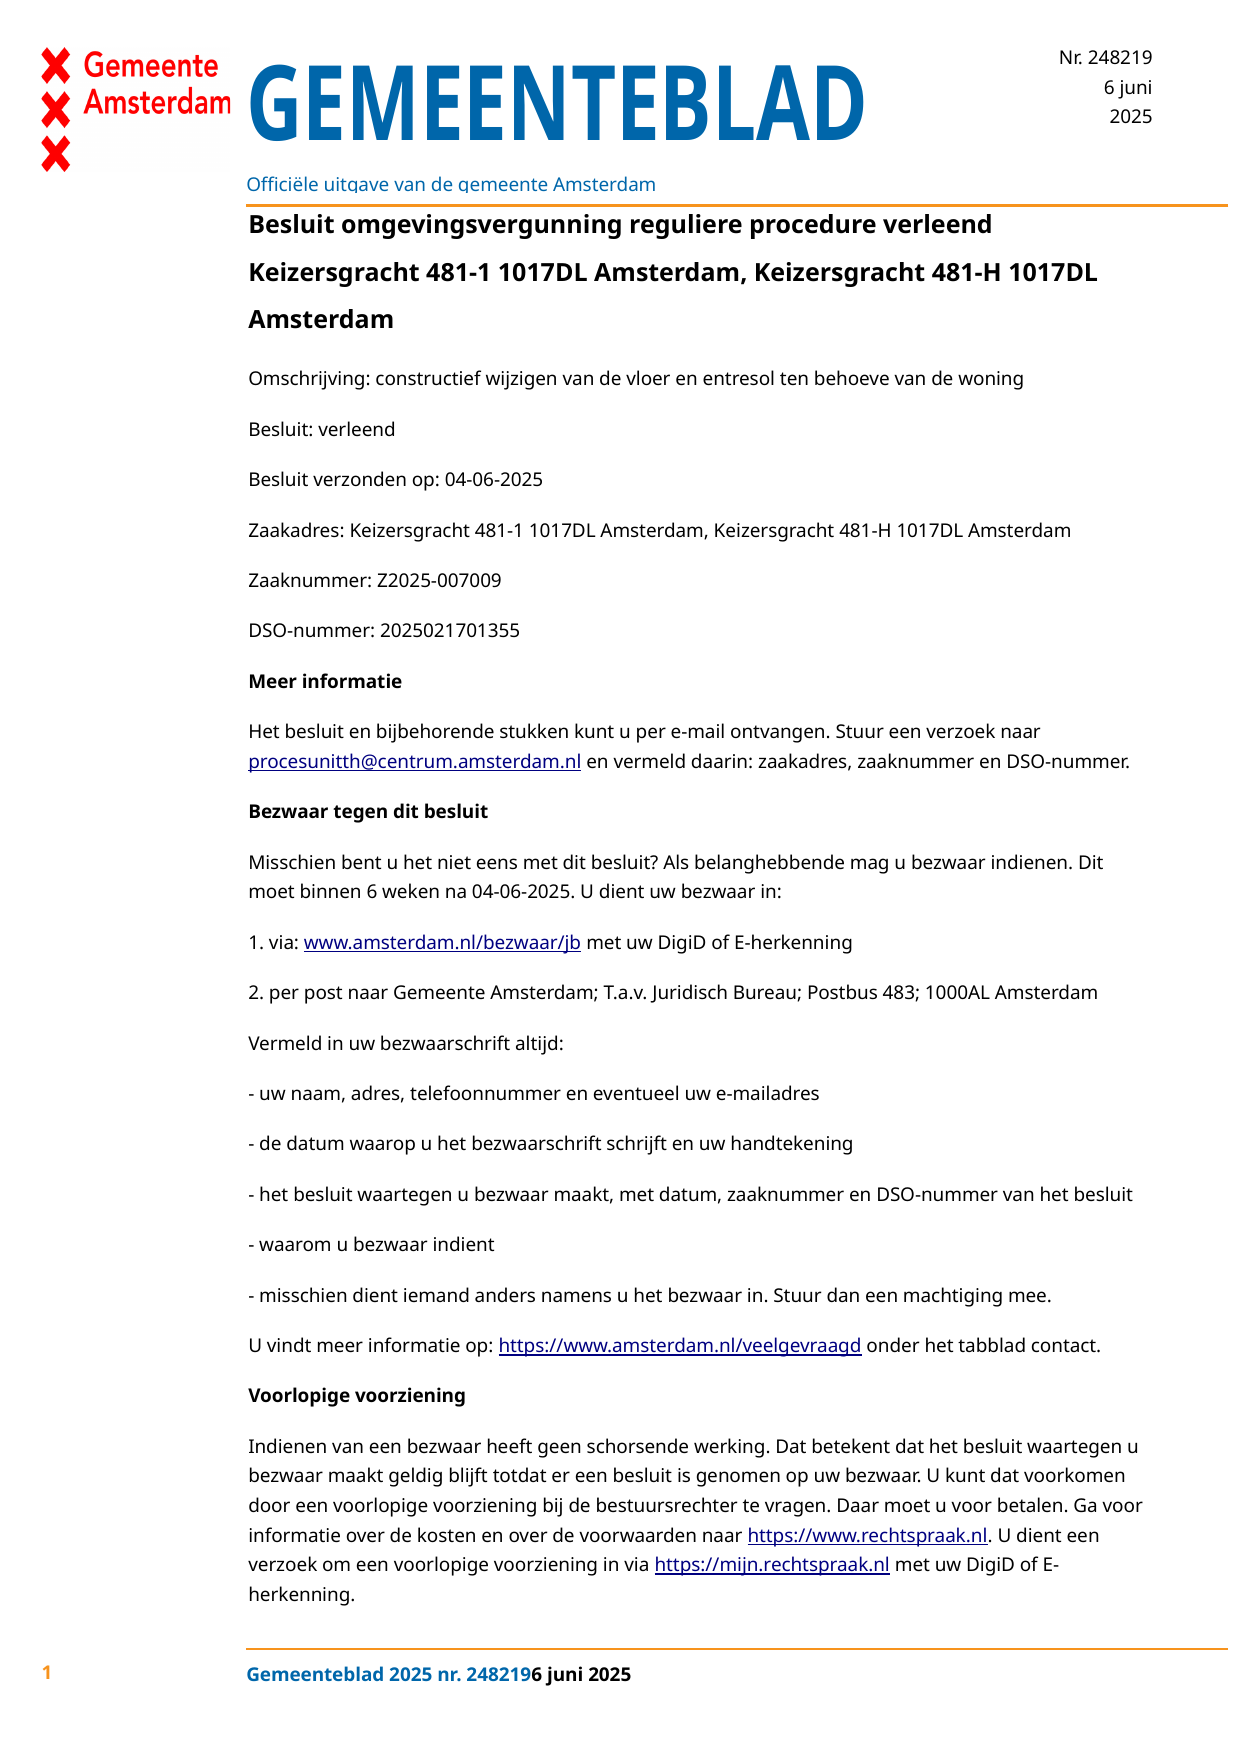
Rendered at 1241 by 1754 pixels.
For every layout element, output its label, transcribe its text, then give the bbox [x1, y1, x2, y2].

text U vindt meer informatie op: https://www.amsterdam.nl/veelgevraagd onder het tabblad contact. [248, 1332, 1152, 1358]
text Omschrijving: constructief wijzigen van de vloer en entresol ten behoeve van de woning [248, 366, 1152, 391]
text Voorlopige voorziening [248, 1383, 1152, 1408]
text Vermeld in uw bezwaarschrift altijd: [248, 1030, 1152, 1055]
text Het besluit en bijbehorende stukken kunt u per e-mail ontvangen. Stuur een verzoek naar procesunitth@centrum.amsterdam.nl en vermeld daarin: zaakadres, zaaknummer en DSO-nummer. [248, 718, 1152, 774]
text Bezwaar tegen dit besluit [248, 798, 1152, 824]
text - waarom u bezwaar indient [248, 1231, 1152, 1257]
text Meer informatie [248, 668, 1152, 694]
text Zaakadres: Keizersgracht 481-1 1017DL Amsterdam, Keizersgracht 481-H 1017DL Amsterdam [248, 517, 1152, 542]
text - misschien dient iemand anders namens u het bezwaar in. Stuur dan een machtiging mee. [248, 1282, 1152, 1307]
text Besluit verzonden op: 04-06-2025 [248, 466, 1152, 492]
text Indienen van een bezwaar heeft geen schorsende werking. Dat betekent dat het besluit waartegen u bezwaar maakt geldig blijft totdat er een besluit is genomen op uw bezwaar. U kunt dat voorkomen door een voorlopige voorziening bij de bestuursrechter te vragen. Daar moet u voor betalen. Ga voor informatie over de kosten en over de voorwaarden naar https://www.rechtspraak.nl. U dient een verzoek om een voorlopige voorziening in via https://mijn.rechtspraak.nl met uw DigiD of E-herkenning. [248, 1433, 1152, 1607]
text Besluit omgevingsvergunning reguliere procedure verleend Keizersgracht 481-1 1017DL Amsterdam, Keizersgracht 481-H 1017DL Amsterdam [248, 207, 1152, 336]
text - uw naam, adres, telefoonnummer en eventueel uw e-mailadres [248, 1080, 1152, 1106]
text Misschien bent u het niet eens met dit besluit? Als belanghebbende mag u bezwaar indienen. Dit moet binnen 6 weken na 04-06-2025. U dient uw bezwaar in: [248, 849, 1152, 904]
text Besluit: verleend [248, 416, 1152, 442]
text DSO-nummer: 2025021701355 [248, 618, 1152, 643]
picture [41, 47, 231, 172]
text - de datum waarop u het bezwaarschrift schrijft en uw handtekening [248, 1131, 1152, 1156]
text Zaaknummer: Z2025-007009 [248, 567, 1152, 593]
text 2. per post naar Gemeente Amsterdam; T.a.v. Juridisch Bureau; Postbus 483; 1000AL Amsterdam [248, 979, 1152, 1005]
text - het besluit waartegen u bezwaar maakt, met datum, zaaknummer en DSO-nummer van het besluit [248, 1181, 1152, 1207]
text 1. via: www.amsterdam.nl/bezwaar/jb met uw DigiD of E-herkenning [248, 929, 1152, 954]
